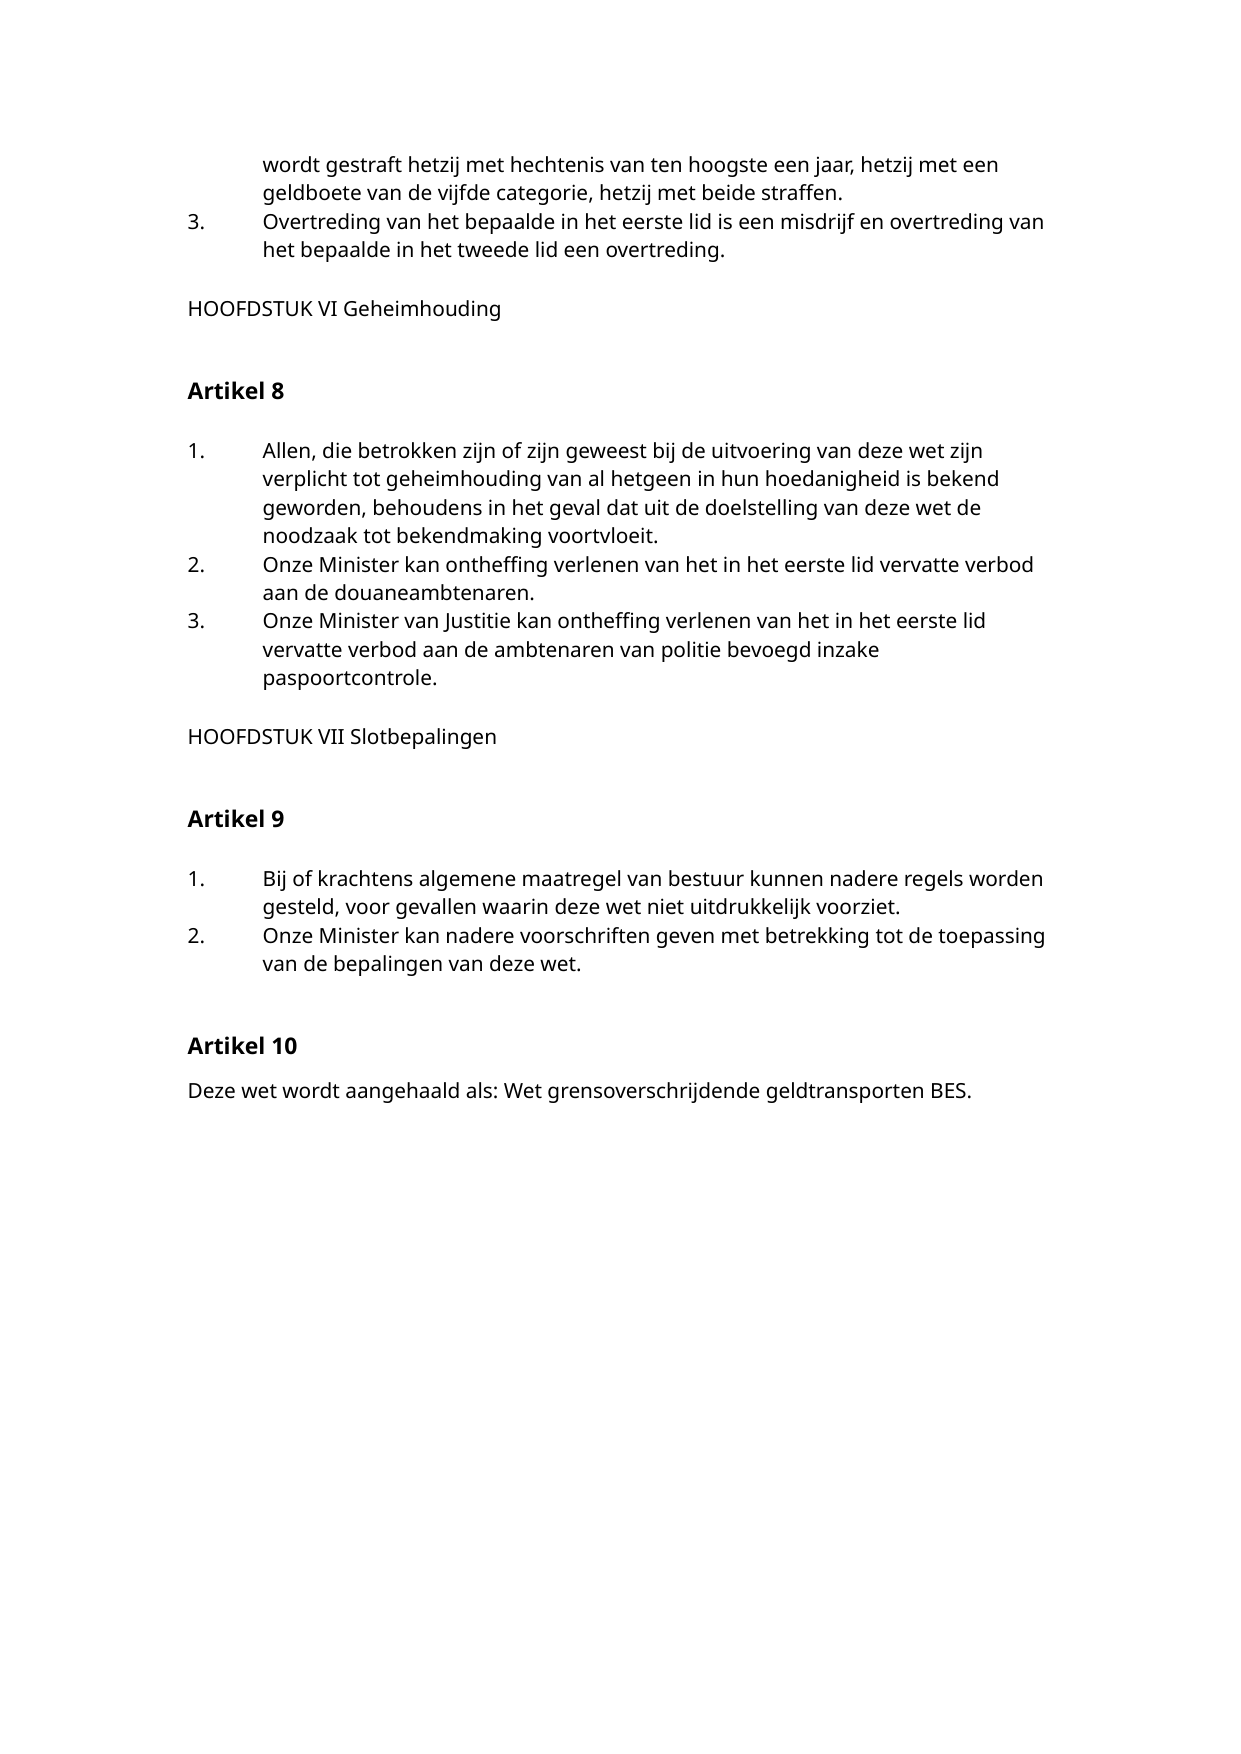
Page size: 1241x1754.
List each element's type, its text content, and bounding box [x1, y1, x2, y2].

list Bij of krachtens algemene maatregel van bestuur kunnen nadere regels worden gesteld, voor gevallen waarin deze wet niet uitdrukkelijk voorziet. [187, 864, 1053, 921]
list Onze Minister kan ontheffing verlenen van het in het eerste lid vervatte verbod aan de douaneambtenaren. [187, 550, 1053, 607]
list Overtreding van het bepaalde in het eerste lid is een misdrijf en overtreding van het bepaalde in het tweede lid een overtreding. [187, 207, 1053, 264]
subtitle HOOFDSTUK VI Geheimhouding [187, 294, 1053, 322]
list Onze Minister kan nadere voorschriften geven met betrekking tot de toepassing van de bepalingen van deze wet. [187, 921, 1053, 978]
text Deze wet wordt aangehaald als: Wet grensoverschrijdende geldtransporten BES. [187, 1077, 1053, 1105]
subtitle Artikel 9 [187, 803, 1053, 834]
list Allen, die betrokken zijn of zijn geweest bij de uitvoering van deze wet zijn verplicht tot geheimhouding van al hetgeen in hun hoedanigheid is bekend geworden, behoudens in het geval dat uit de doelstelling van deze wet de noodzaak tot bekendmaking voortvloeit. [187, 436, 1053, 550]
subtitle Artikel 8 [187, 375, 1053, 406]
subtitle HOOFDSTUK VII Slotbepalingen [187, 722, 1053, 750]
list wordt gestraft hetzij met hechtenis van ten hoogste een jaar, hetzij met een geldboete van de vijfde categorie, hetzij met beide straffen. [187, 150, 1053, 207]
subtitle Artikel 10 [187, 1030, 1053, 1062]
list Onze Minister van Justitie kan ontheffing verlenen van het in het eerste lid vervatte verbod aan de ambtenaren van politie bevoegd inzake paspoortcontrole. [187, 607, 1053, 692]
